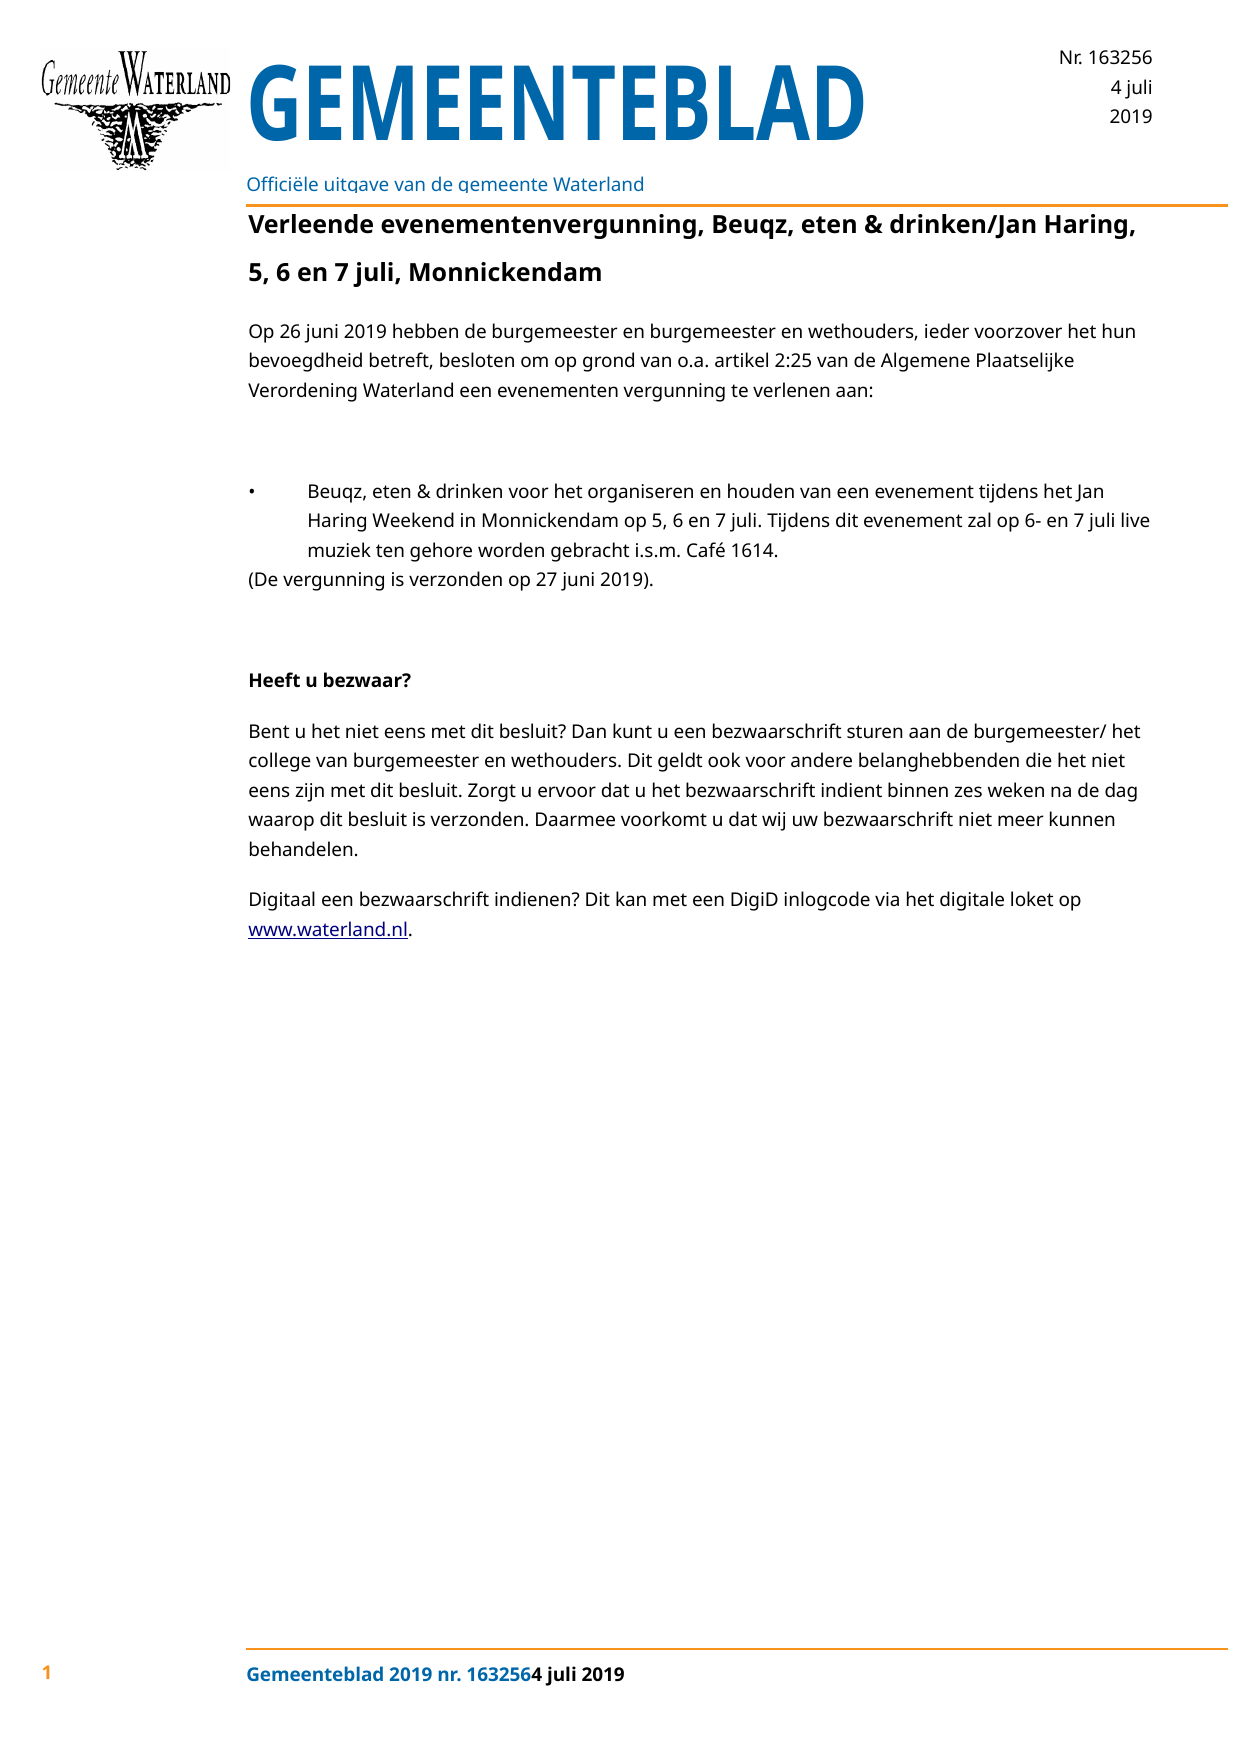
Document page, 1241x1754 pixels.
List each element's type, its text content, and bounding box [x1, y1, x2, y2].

text Digitaal een bezwaarschrift indienen? Dit kan met een DigiD inlogcode via het digitale loket op www.waterland.nl. [248, 887, 1152, 942]
text Heeft u bezwaar? [248, 667, 1152, 693]
text Bent u het niet eens met dit besluit? Dan kunt u een bezwaarschrift sturen aan de burgemeester/ het college van burgemeester en wethouders. Dit geldt ook voor andere belanghebbenden die het niet eens zijn met dit besluit. Zorgt u ervoor dat u het bezwaarschrift indient binnen zes weken na de dag waarop dit besluit is verzonden. Daarmee voorkomt u dat wij uw bezwaarschrift niet meer kunnen behandelen. [248, 718, 1152, 862]
text Op 26 juni 2019 hebben de burgemeester en burgemeester en wethouders, ieder voorzover het hun bevoegdheid betreft, besloten om op grond van o.a. artikel 2:25 van de Algemene Plaatselijke Verordening Waterland een evenementen vergunning te verlenen aan: [248, 318, 1152, 403]
text (De vergunning is verzonden op 27 juni 2019). [248, 567, 1152, 592]
list Beuqz, eten & drinken voor het organiseren en houden van een evenement tijdens het Jan Haring Weekend in Monnickendam op 5, 6 en 7 juli. Tijdens dit evenement zal op 6- en 7 juli live muziek ten gehore worden gebracht i.s.m. Café 1614. [248, 478, 1152, 563]
picture [41, 47, 231, 172]
text Verleende evenementenvergunning, Beuqz, eten & drinken/Jan Haring, 5, 6 en 7 juli, Monnickendam [248, 207, 1152, 288]
